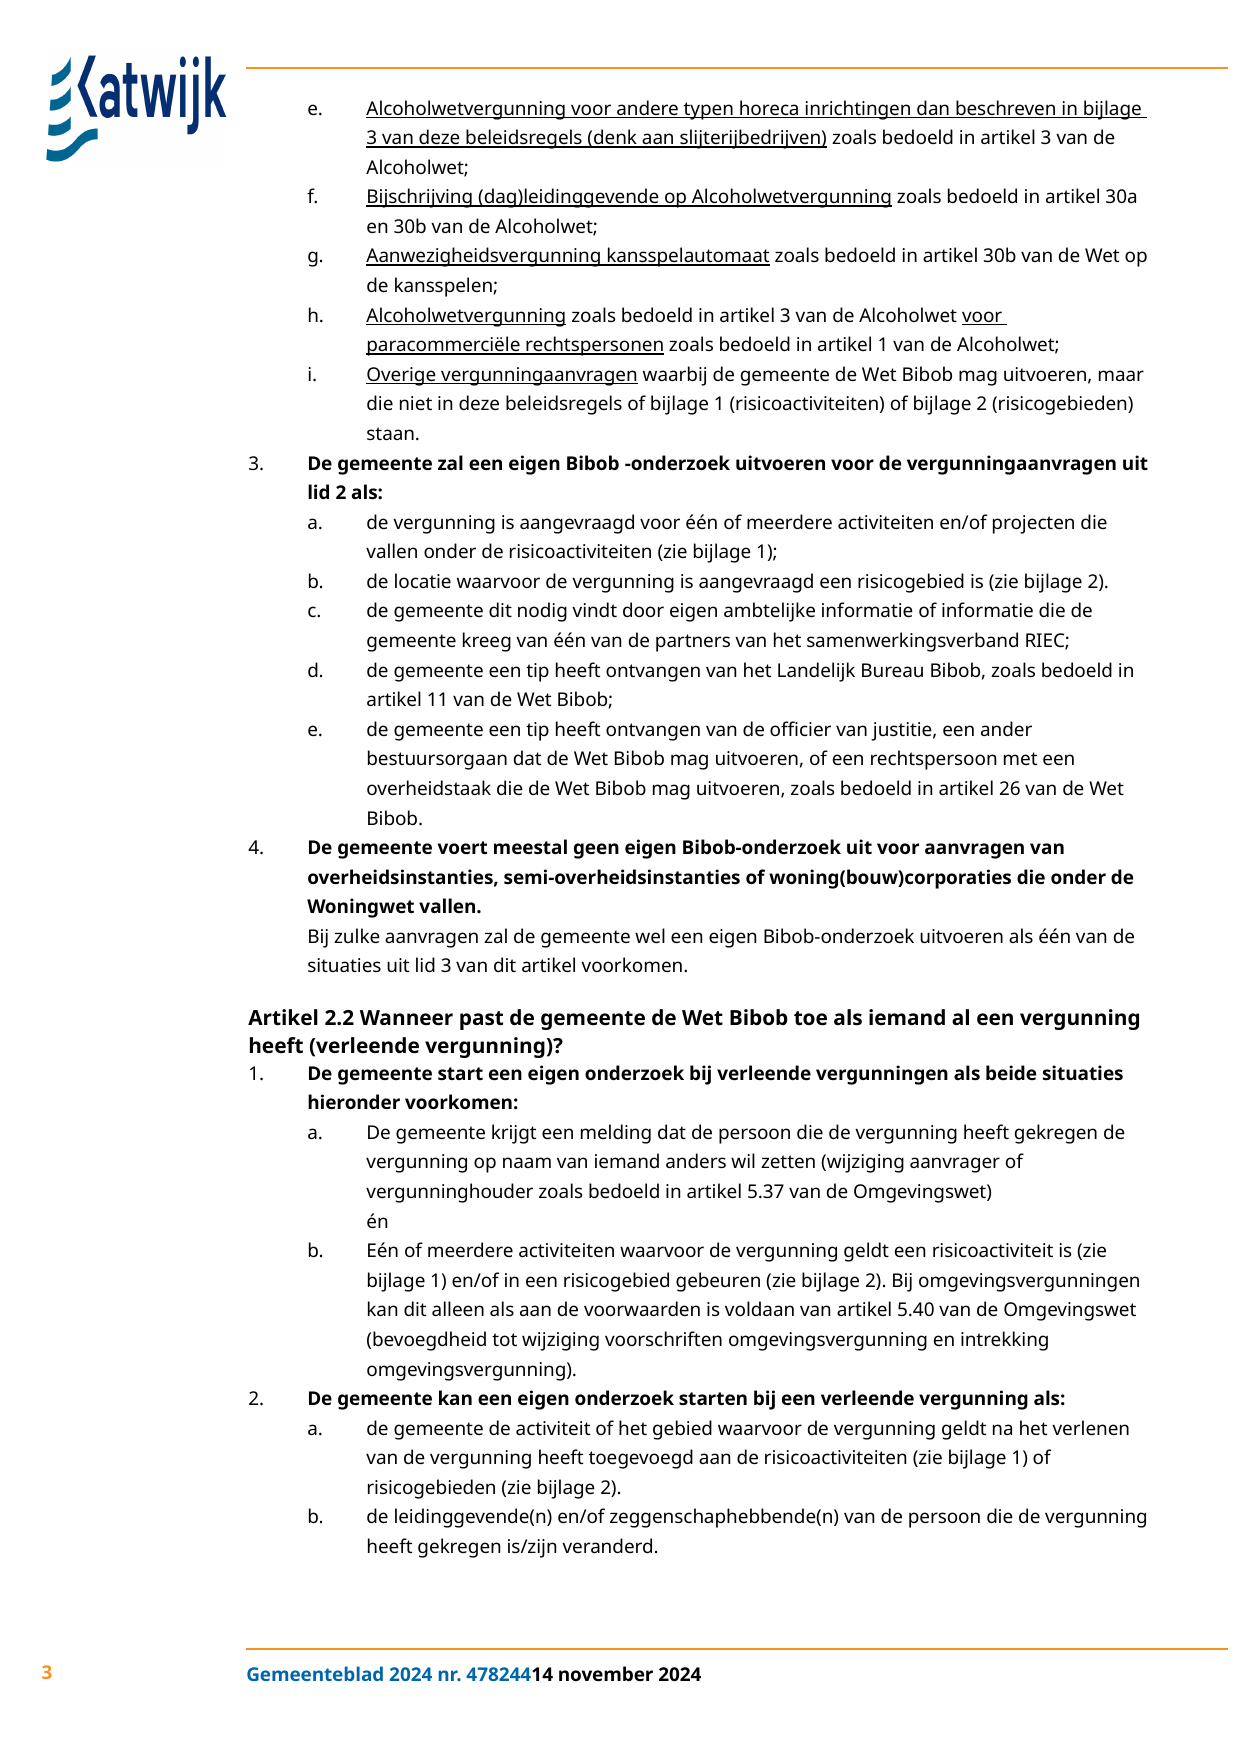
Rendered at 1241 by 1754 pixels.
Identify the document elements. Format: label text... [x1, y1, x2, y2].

list de gemeente een tip heeft ontvangen van de officier van justitie, een ander bestuursorgaan dat de Wet Bibob mag uitvoeren, of een rechtspersoon met een overheidstaak die de Wet Bibob mag uitvoeren, zoals bedoeld in artikel 26 van de Wet Bibob. [307, 716, 1152, 831]
list de gemeente de activiteit of het gebied waarvoor de vergunning geldt na het verlenen van de vergunning heeft toegevoegd aan de risicoactiviteiten (zie bijlage 1) of risicogebieden (zie bijlage 2). [307, 1415, 1152, 1500]
picture [41, 47, 231, 172]
list de vergunning is aangevraagd voor één of meerdere activiteiten en/of projecten die vallen onder de risicoactiviteiten (zie bijlage 1); [307, 509, 1152, 564]
list én [307, 1208, 1152, 1234]
list Aanwezigheidsvergunning kansspelautomaat zoals bedoeld in artikel 30b van de Wet op de kansspelen; [307, 243, 1152, 298]
list Alcoholwetvergunning voor andere typen horeca inrichtingen dan beschreven in bijlage 3 van deze beleidsregels (denk aan slijterijbedrijven) zoals bedoeld in artikel 3 van de Alcoholwet; [307, 95, 1152, 180]
list De gemeente krijgt een melding dat de persoon die de vergunning heeft gekregen de vergunning op naam van iemand anders wil zetten (wijziging aanvrager of vergunninghouder zoals bedoeld in artikel 5.37 van de Omgevingswet) [307, 1119, 1152, 1204]
list de gemeente een tip heeft ontvangen van het Landelijk Bureau Bibob, zoals bedoeld in artikel 11 van de Wet Bibob; [307, 657, 1152, 712]
list De gemeente voert meestal geen eigen Bibob-onderzoek uit voor aanvragen van overheidsinstanties, semi-overheidsinstanties of woning(bouw)corporaties die onder de Woningwet vallen. [248, 834, 1152, 919]
list De gemeente start een eigen onderzoek bij verleende vergunningen als beide situaties hieronder voorkomen: [248, 1060, 1152, 1115]
list Bij zulke aanvragen zal de gemeente wel een eigen Bibob-onderzoek uitvoeren als één van de situaties uit lid 3 van dit artikel voorkomen. [248, 923, 1152, 978]
list De gemeente zal een eigen Bibob -onderzoek uitvoeren voor de vergunningaanvragen uit lid 2 als: [248, 450, 1152, 505]
list Bijschrijving (dag)leidinggevende op Alcoholwetvergunning zoals bedoeld in artikel 30a en 30b van de Alcoholwet; [307, 183, 1152, 239]
list de gemeente dit nodig vindt door eigen ambtelijke informatie of informatie die de gemeente kreeg van één van de partners van het samenwerkingsverband RIEC; [307, 598, 1152, 653]
list Overige vergunningaanvragen waarbij de gemeente de Wet Bibob mag uitvoeren, maar die niet in deze beleidsregels of bijlage 1 (risicoactiviteiten) of bijlage 2 (risicogebieden) staan. [307, 361, 1152, 446]
list de leidinggevende(n) en/of zeggenschaphebbende(n) van de persoon die de vergunning heeft gekregen is/zijn veranderd. [307, 1504, 1152, 1559]
text Artikel 2.2 Wanneer past de gemeente de Wet Bibob toe als iemand al een vergunning heeft (verleende vergunning)? [248, 1003, 1152, 1060]
list Alcoholwetvergunning zoals bedoeld in artikel 3 van de Alcoholwet voor paracommerciële rechtspersonen zoals bedoeld in artikel 1 van de Alcoholwet; [307, 302, 1152, 357]
list De gemeente kan een eigen onderzoek starten bij een verleende vergunning als: [248, 1385, 1152, 1411]
list Eén of meerdere activiteiten waarvoor de vergunning geldt een risicoactiviteit is (zie bijlage 1) en/of in een risicogebied gebeuren (zie bijlage 2). Bij omgevingsvergunningen kan dit alleen als aan de voorwaarden is voldaan van artikel 5.40 van de Omgevingswet (bevoegdheid tot wijziging voorschriften omgevingsvergunning en intrekking omgevingsvergunning). [307, 1237, 1152, 1382]
list de locatie waarvoor de vergunning is aangevraagd een risicogebied is (zie bijlage 2). [307, 568, 1152, 594]
